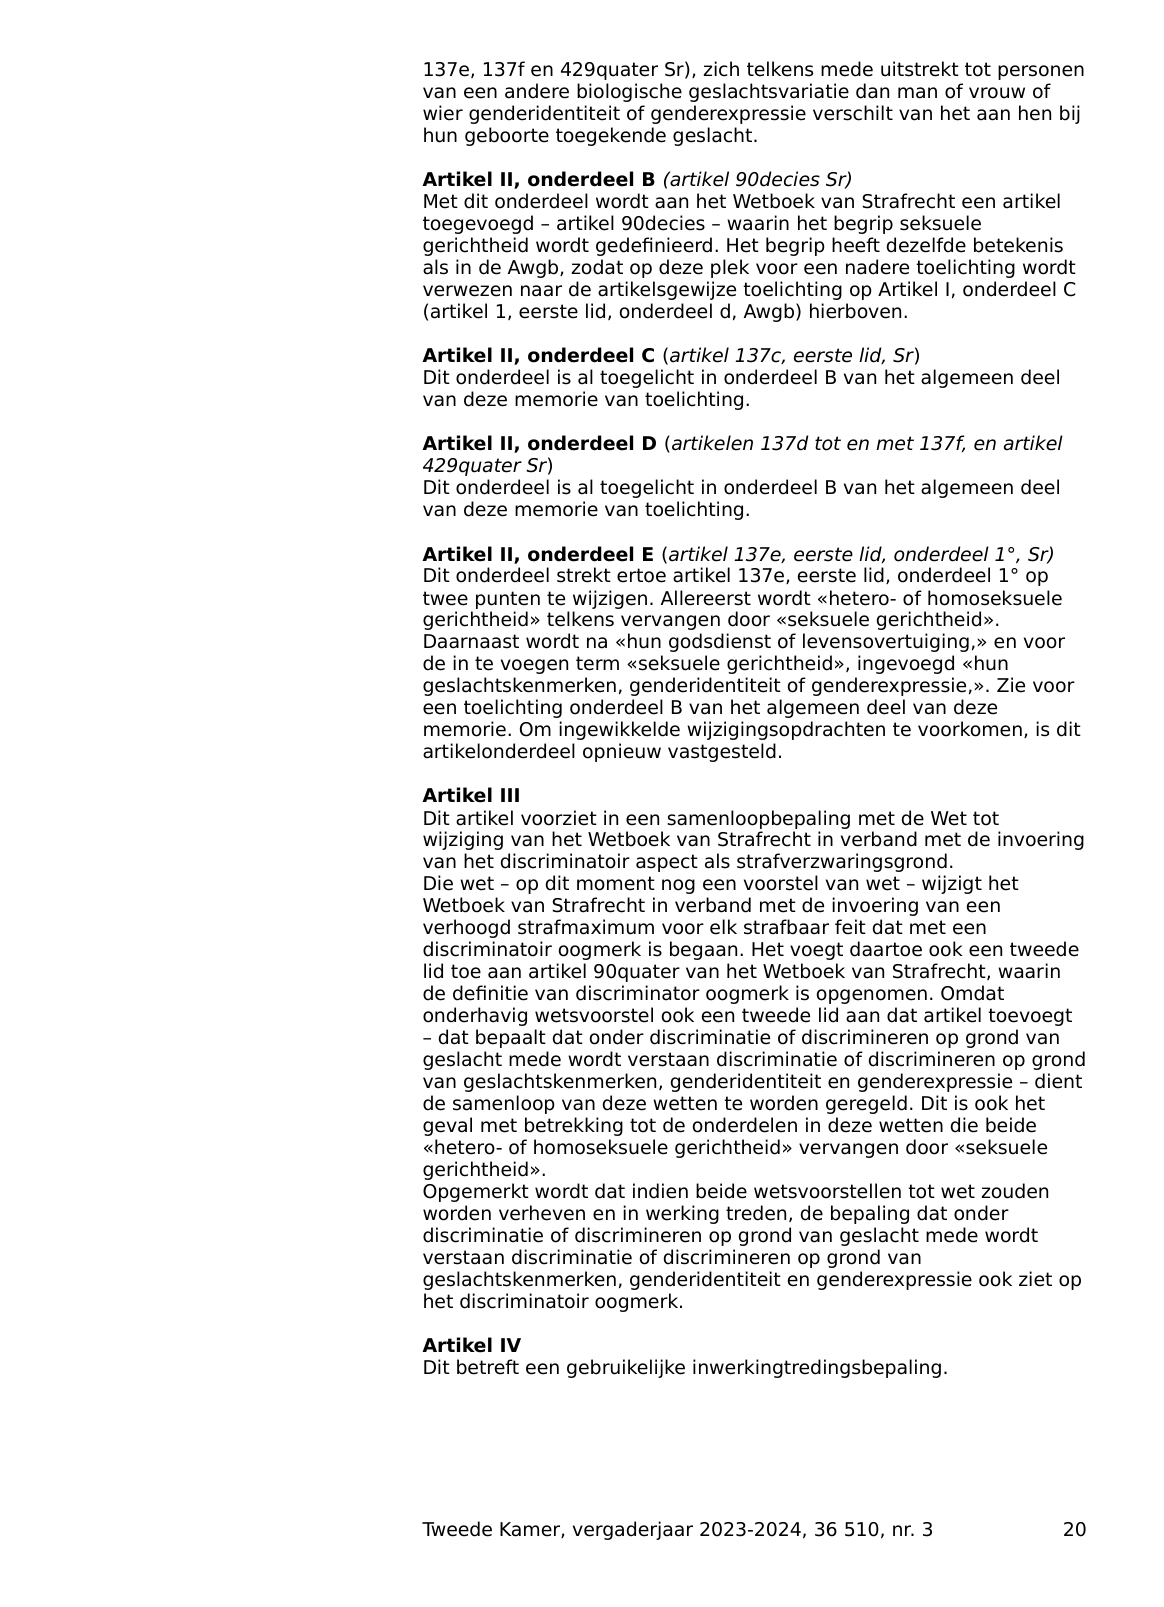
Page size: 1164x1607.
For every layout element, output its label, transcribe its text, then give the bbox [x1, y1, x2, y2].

text Artikel II, onderdeel C (artikel 137c, eerste lid, Sr) [422, 345, 1087, 367]
text Artikel II, onderdeel E (artikel 137e, eerste lid, onderdeel 1°, Sr) [422, 543, 1087, 565]
text Dit onderdeel is al toegelicht in onderdeel B van het algemeen deel van deze memorie van toelichting. [422, 367, 1087, 411]
text Dit onderdeel strekt ertoe artikel 137e, eerste lid, onderdeel 1° op twee punten te wijzigen. Allereerst wordt «hetero- of homoseksuele gerichtheid» telkens vervangen door «seksuele gerichtheid». Daarnaast wordt na «hun godsdienst of levensovertuiging,» en voor de in te voegen term «seksuele gerichtheid», ingevoegd «hun geslachtskenmerken, genderidentiteit of genderexpressie,». Zie voor een toelichting onderdeel B van het algemeen deel van deze memorie. Om ingewikkelde wijzigingsopdrachten te voorkomen, is dit artikelonderdeel opnieuw vastgesteld. [422, 565, 1087, 763]
text Dit betreft een gebruikelijke inwerkingtredingsbepaling. [422, 1357, 1087, 1379]
text Dit onderdeel is al toegelicht in onderdeel B van het algemeen deel van deze memorie van toelichting. [422, 477, 1087, 521]
text Artikel II, onderdeel B (artikel 90decies Sr) [422, 169, 1087, 191]
text Die wet – op dit moment nog een voorstel van wet – wijzigt het Wetboek van Strafrecht in verband met de invoering van een verhoogd strafmaximum voor elk strafbaar feit dat met een discriminatoir oogmerk is begaan. Het voegt daartoe ook een tweede lid toe aan artikel 90quater van het Wetboek van Strafrecht, waarin de definitie van discriminator oogmerk is opgenomen. Omdat onderhavig wetsvoorstel ook een tweede lid aan dat artikel toevoegt – dat bepaalt dat onder discriminatie of discrimineren op grond van geslacht mede wordt verstaan discriminatie of discrimineren op grond van geslachtskenmerken, genderidentiteit en genderexpressie – dient de samenloop van deze wetten te worden geregeld. Dit is ook het geval met betrekking tot de onderdelen in deze wetten die beide «hetero- of homoseksuele gerichtheid» vervangen door «seksuele gerichtheid». [422, 873, 1087, 1181]
text Artikel IV [422, 1335, 1087, 1357]
text Artikel III [422, 785, 1087, 807]
text Dit artikel voorziet in een samenloopbepaling met de Wet tot wijziging van het Wetboek van Strafrecht in verband met de invoering van het discriminatoir aspect als strafverzwaringsgrond. [422, 807, 1087, 873]
text 137e, 137f en 429quater Sr), zich telkens mede uitstrekt tot personen van een andere biologische geslachtsvariatie dan man of vrouw of wier genderidentiteit of genderexpressie verschilt van het aan hen bij hun geboorte toegekende geslacht. [422, 59, 1087, 147]
text Opgemerkt wordt dat indien beide wetsvoorstellen tot wet zouden worden verheven en in werking treden, de bepaling dat onder discriminatie of discrimineren op grond van geslacht mede wordt verstaan discriminatie of discrimineren op grond van geslachtskenmerken, genderidentiteit en genderexpressie ook ziet op het discriminatoir oogmerk. [422, 1181, 1087, 1313]
text Artikel II, onderdeel D (artikelen 137d tot en met 137f, en artikel 429quater Sr) [422, 433, 1087, 477]
text Met dit onderdeel wordt aan het Wetboek van Strafrecht een artikel toegevoegd – artikel 90decies – waarin het begrip seksuele gerichtheid wordt gedefinieerd. Het begrip heeft dezelfde betekenis als in de Awgb, zodat op deze plek voor een nadere toelichting wordt verwezen naar de artikelsgewijze toelichting op Artikel I, onderdeel C (artikel 1, eerste lid, onderdeel d, Awgb) hierboven. [422, 191, 1087, 323]
